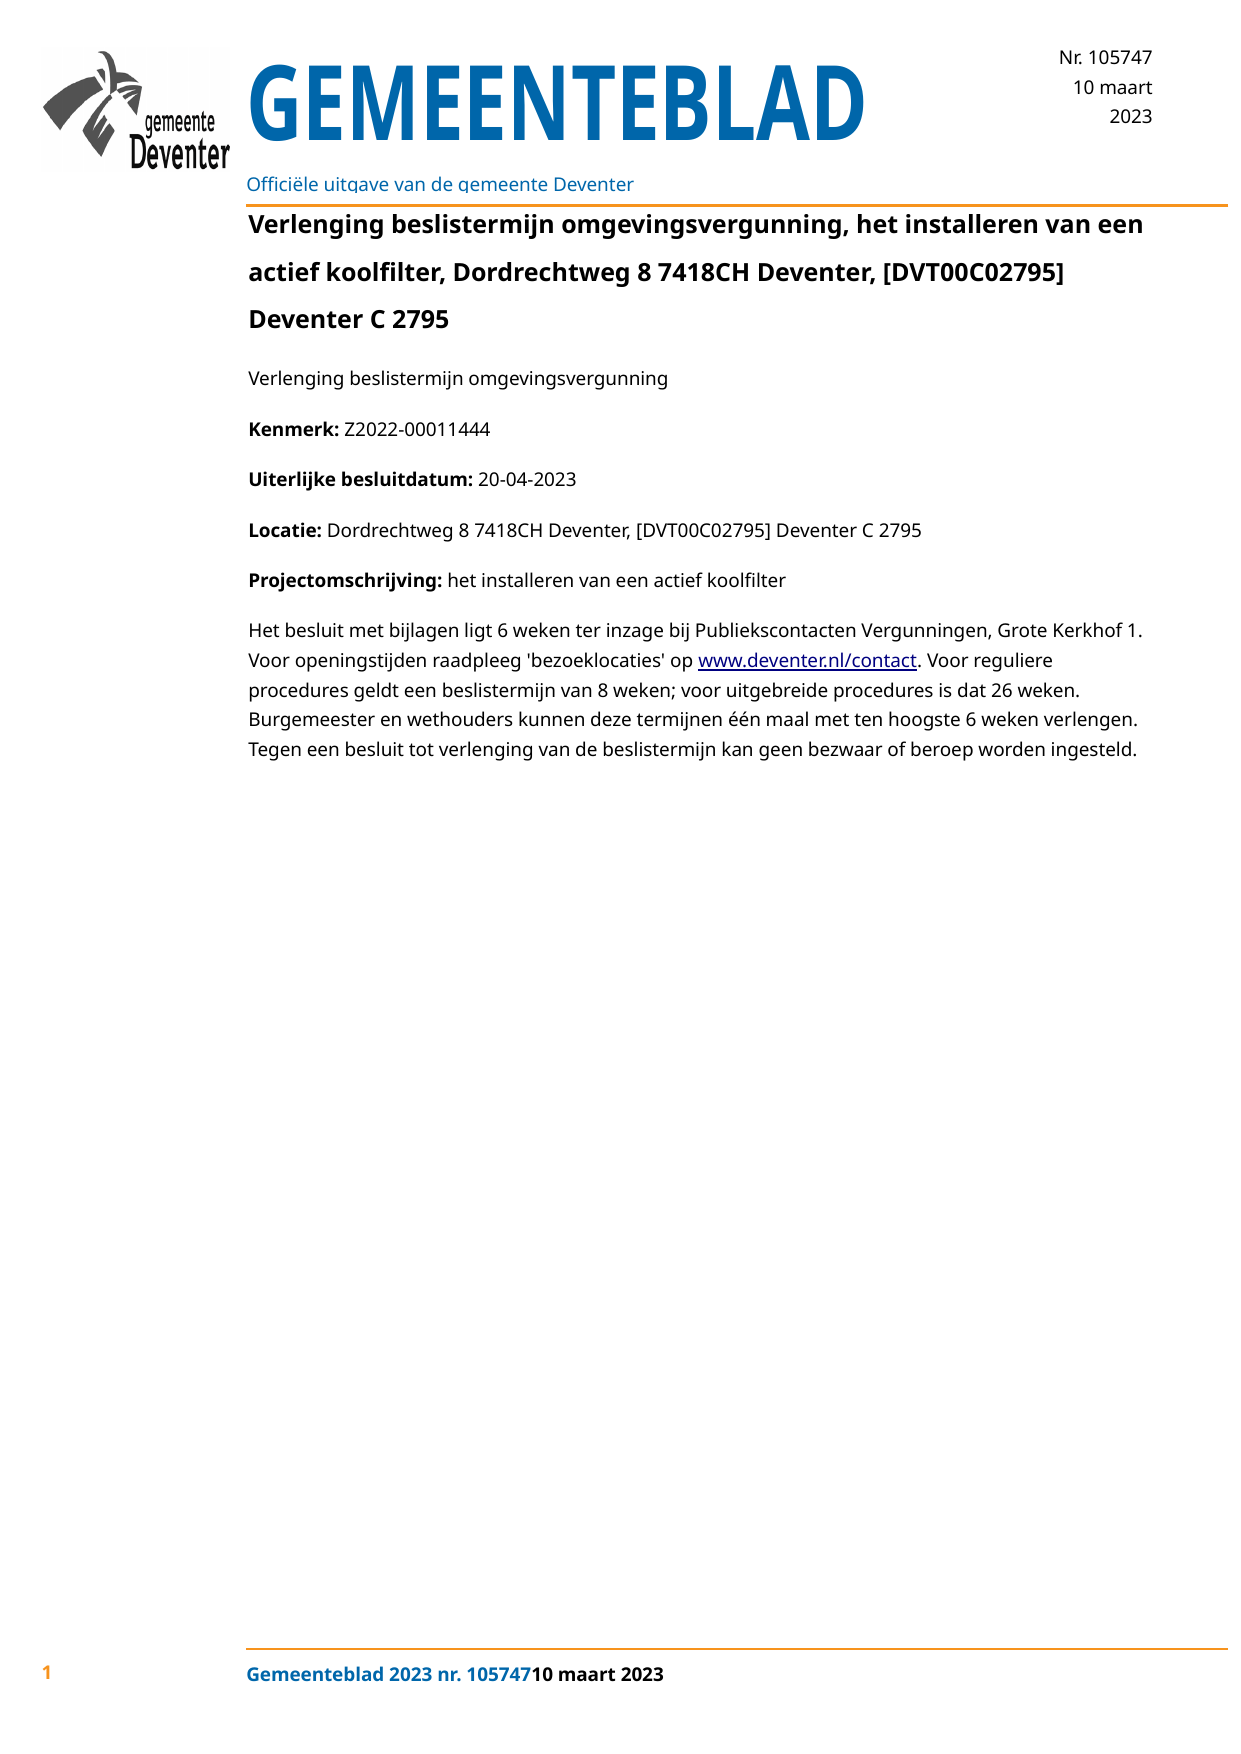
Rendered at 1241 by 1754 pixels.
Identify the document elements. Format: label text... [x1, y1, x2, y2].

text Locatie: Dordrechtweg 8 7418CH Deventer, [DVT00C02795] Deventer C 2795 [248, 517, 1152, 542]
text Uiterlijke besluitdatum: 20-04-2023 [248, 466, 1152, 492]
picture [41, 47, 231, 172]
text Projectomschrijving: het installeren van een actief koolfilter [248, 567, 1152, 593]
text Het besluit met bijlagen ligt 6 weken ter inzage bij Publiekscontacten Vergunningen, Grote Kerkhof 1. Voor openingstijden raadpleeg 'bezoeklocaties' op www.deventer.nl/contact. Voor reguliere procedures geldt een beslistermijn van 8 weken; voor uitgebreide procedures is dat 26 weken. Burgemeester en wethouders kunnen deze termijnen één maal met ten hoogste 6 weken verlengen. Tegen een besluit tot verlenging van de beslistermijn kan geen bezwaar of beroep worden ingesteld. [248, 618, 1152, 762]
text Kenmerk: Z2022-00011444 [248, 416, 1152, 442]
text Verlenging beslistermijn omgevingsvergunning [248, 366, 1152, 391]
text Verlenging beslistermijn omgevingsvergunning, het installeren van een actief koolfilter, Dordrechtweg 8 7418CH Deventer, [DVT00C02795] Deventer C 2795 [248, 207, 1152, 336]
